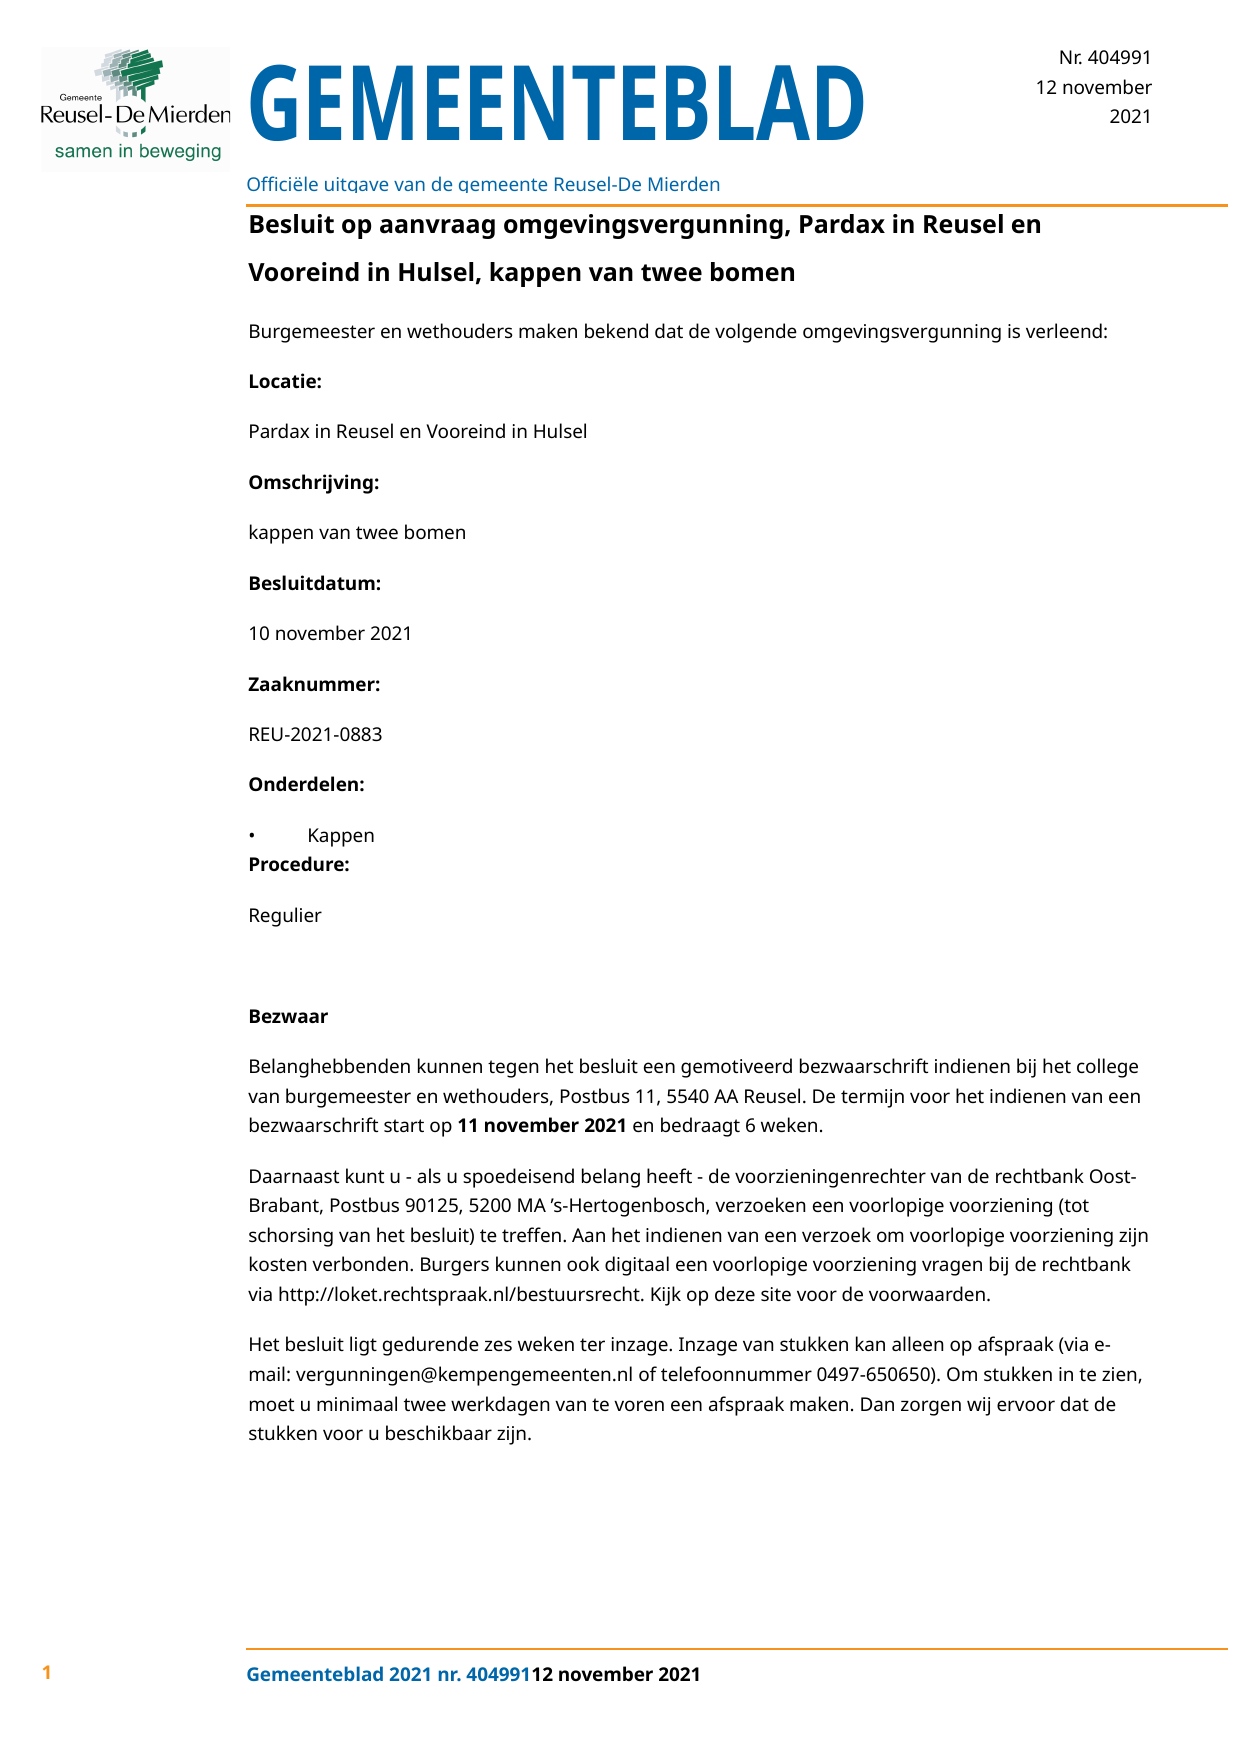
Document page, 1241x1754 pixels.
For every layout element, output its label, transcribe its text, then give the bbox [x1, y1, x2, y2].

text Daarnaast kunt u - als u spoedeisend belang heeft - de voorzieningenrechter van de rechtbank Oost-Brabant, Postbus 90125, 5200 MA ’s-Hertogenbosch, verzoeken een voorlopige voorziening (tot schorsing van het besluit) te treffen. Aan het indienen van een verzoek om voorlopige voorziening zijn kosten verbonden. Burgers kunnen ook digitaal een voorlopige voorziening vragen bij de rechtbank via http://loket.rechtspraak.nl/bestuursrecht. Kijk op deze site voor de voorwaarden. [248, 1163, 1152, 1307]
text Procedure: [248, 852, 1152, 877]
text 10 november 2021 [248, 620, 1152, 646]
text Belanghebbenden kunnen tegen het besluit een gemotiveerd bezwaarschrift indienen bij het college van burgemeester en wethouders, Postbus 11, 5540 AA Reusel. De termijn voor het indienen van een bezwaarschrift start op 11 november 2021 en bedraagt 6 weken. [248, 1053, 1152, 1138]
text Omschrijving: [248, 469, 1152, 495]
text Bezwaar [248, 1003, 1152, 1029]
text Onderdelen: [248, 772, 1152, 797]
text Burgemeester en wethouders maken bekend dat de volgende omgevingsvergunning is verleend: [248, 318, 1152, 344]
picture [41, 47, 231, 172]
text Locatie: [248, 368, 1152, 394]
list Kappen [248, 822, 1152, 848]
text Besluit op aanvraag omgevingsvergunning, Pardax in Reusel en Vooreind in Hulsel, kappen van twee bomen [248, 207, 1152, 288]
text Het besluit ligt gedurende zes weken ter inzage. Inzage van stukken kan alleen op afspraak (via e-mail: vergunningen@kempengemeenten.nl of telefoonnummer 0497-650650). Om stukken in te zien, moet u minimaal twee werkdagen van te voren een afspraak maken. Dan zorgen wij ervoor dat de stukken voor u beschikbaar zijn. [248, 1332, 1152, 1446]
text Regulier [248, 902, 1152, 928]
text Besluitdatum: [248, 570, 1152, 596]
text Zaaknummer: [248, 671, 1152, 697]
text kappen van twee bomen [248, 519, 1152, 545]
text Pardax in Reusel en Vooreind in Hulsel [248, 419, 1152, 444]
text REU-2021-0883 [248, 721, 1152, 747]
